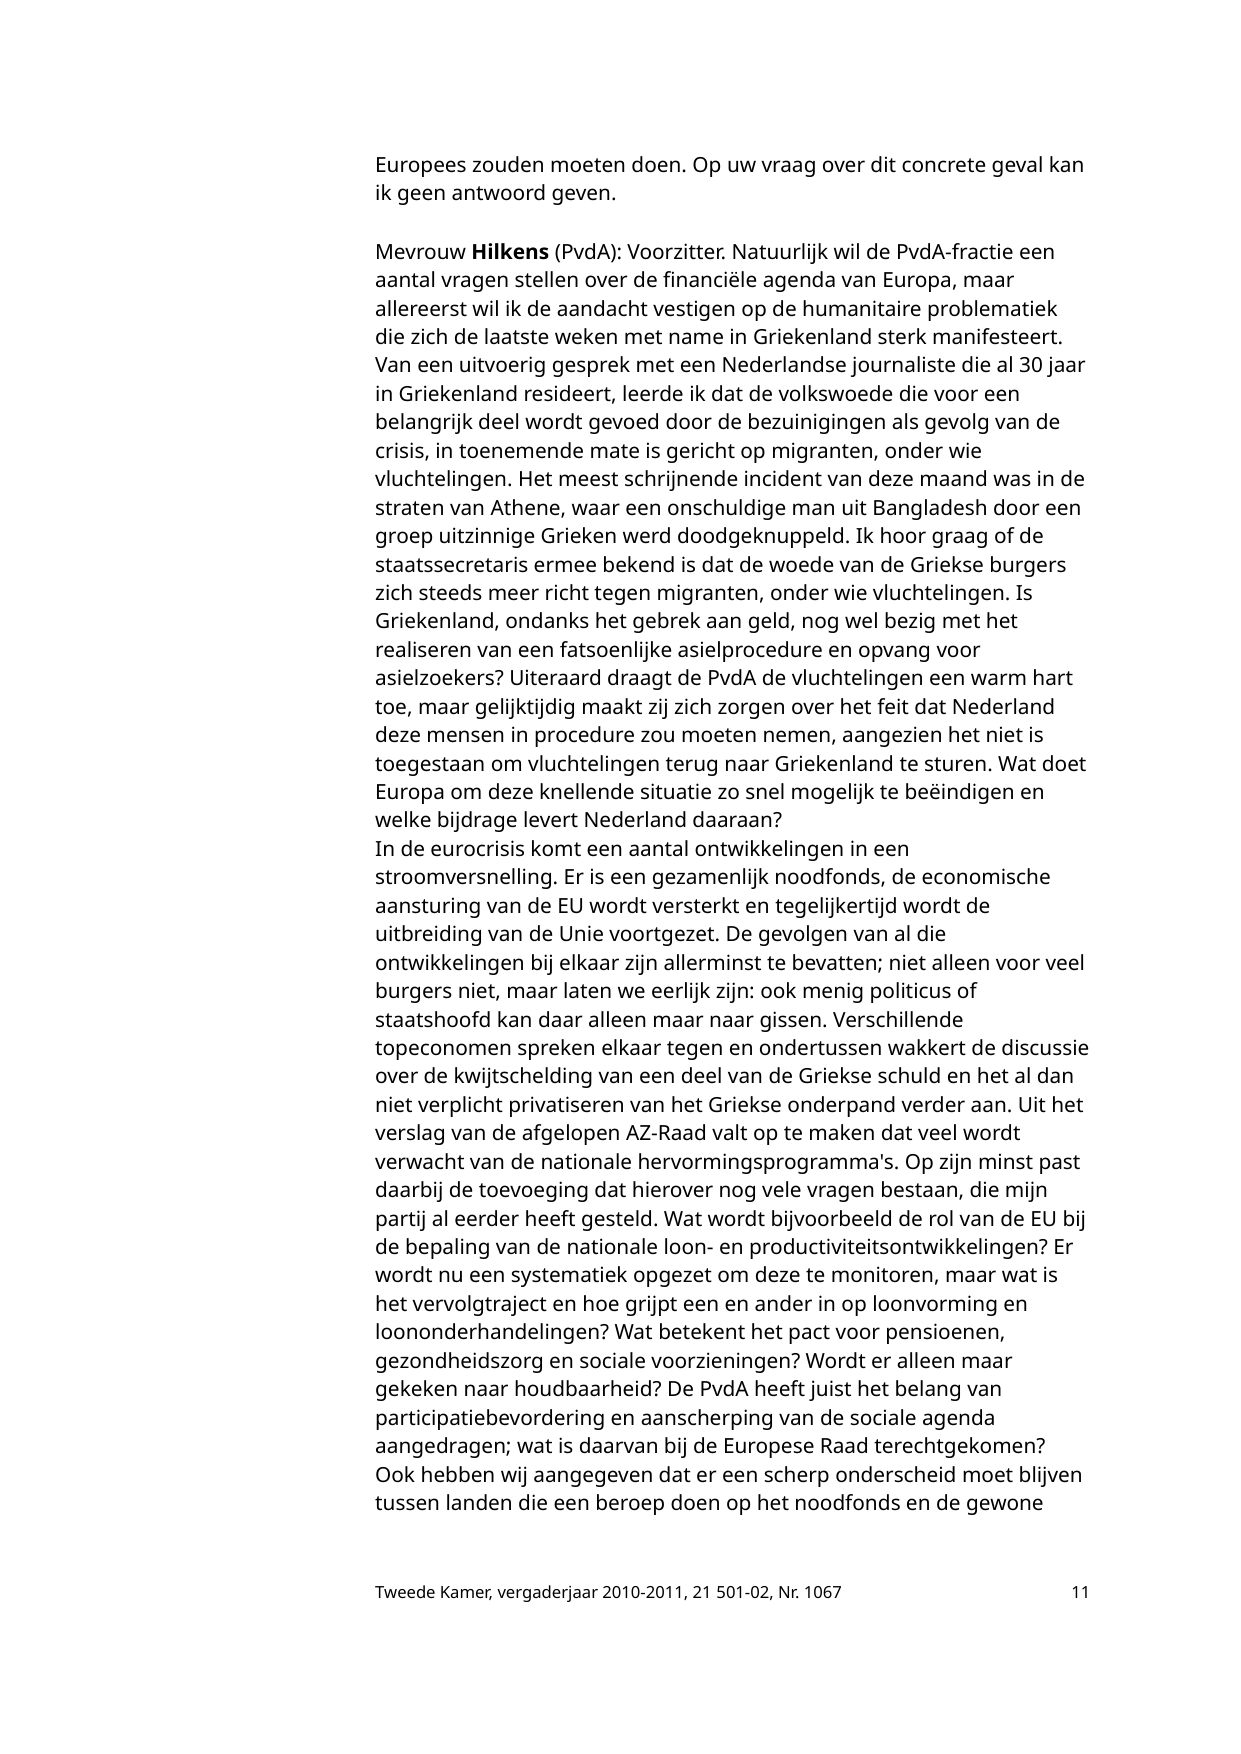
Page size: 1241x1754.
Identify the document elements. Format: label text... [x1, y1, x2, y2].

text In de eurocrisis komt een aantal ontwikkelingen in een stroomversnelling. Er is een gezamenlijk noodfonds, de economische aansturing van de EU wordt versterkt en tegelijkertijd wordt de uitbreiding van de Unie voortgezet. De gevolgen van al die ontwikkelingen bij elkaar zijn allerminst te bevatten; niet alleen voor veel burgers niet, maar laten we eerlijk zijn: ook menig politicus of staatshoofd kan daar alleen maar naar gissen. Verschillende topeconomen spreken elkaar tegen en ondertussen wakkert de discussie over de kwijtschelding van een deel van de Griekse schuld en het al dan niet verplicht privatiseren van het Griekse onderpand verder aan. Uit het verslag van de afgelopen AZ-Raad valt op te maken dat veel wordt verwacht van de nationale hervormingsprogramma's. Op zijn minst past daarbij de toevoeging dat hierover nog vele vragen bestaan, die mijn partij al eerder heeft gesteld. Wat wordt bijvoorbeeld de rol van de EU bij de bepaling van de nationale loon- en productiviteitsontwikkelingen? Er wordt nu een systematiek opgezet om deze te monitoren, maar wat is het vervolgtraject en hoe grijpt een en ander in op loonvorming en loononderhandelingen? Wat betekent het pact voor pensioenen, gezondheidszorg en sociale voorzieningen? Wordt er alleen maar gekeken naar houdbaarheid? De PvdA heeft juist het belang van participatiebevordering en aanscherping van de sociale agenda aangedragen; wat is daarvan bij de Europese Raad terechtgekomen? Ook hebben wij aangegeven dat er een scherp onderscheid moet blijven tussen landen die een beroep doen op het noodfonds en de gewone [375, 834, 1090, 1517]
text Mevrouw Hilkens (PvdA): Voorzitter. Natuurlijk wil de PvdA-fractie een aantal vragen stellen over de financiële agenda van Europa, maar allereerst wil ik de aandacht vestigen op de humanitaire problematiek die zich de laatste weken met name in Griekenland sterk manifesteert. Van een uitvoerig gesprek met een Nederlandse journaliste die al 30 jaar in Griekenland resideert, leerde ik dat de volkswoede die voor een belangrijk deel wordt gevoed door de bezuinigingen als gevolg van de crisis, in toenemende mate is gericht op migranten, onder wie vluchtelingen. Het meest schrijnende incident van deze maand was in de straten van Athene, waar een onschuldige man uit Bangladesh door een groep uitzinnige Grieken werd doodgeknuppeld. Ik hoor graag of de staatssecretaris ermee bekend is dat de woede van de Griekse burgers zich steeds meer richt tegen migranten, onder wie vluchtelingen. Is Griekenland, ondanks het gebrek aan geld, nog wel bezig met het realiseren van een fatsoenlijke asielprocedure en opvang voor asielzoekers? Uiteraard draagt de PvdA de vluchtelingen een warm hart toe, maar gelijktijdig maakt zij zich zorgen over het feit dat Nederland deze mensen in procedure zou moeten nemen, aangezien het niet is toegestaan om vluchtelingen terug naar Griekenland te sturen. Wat doet Europa om deze knellende situatie zo snel mogelijk te beëindigen en welke bijdrage levert Nederland daaraan? [375, 237, 1090, 834]
text Europees zouden moeten doen. Op uw vraag over dit concrete geval kan ik geen antwoord geven. [375, 150, 1090, 207]
